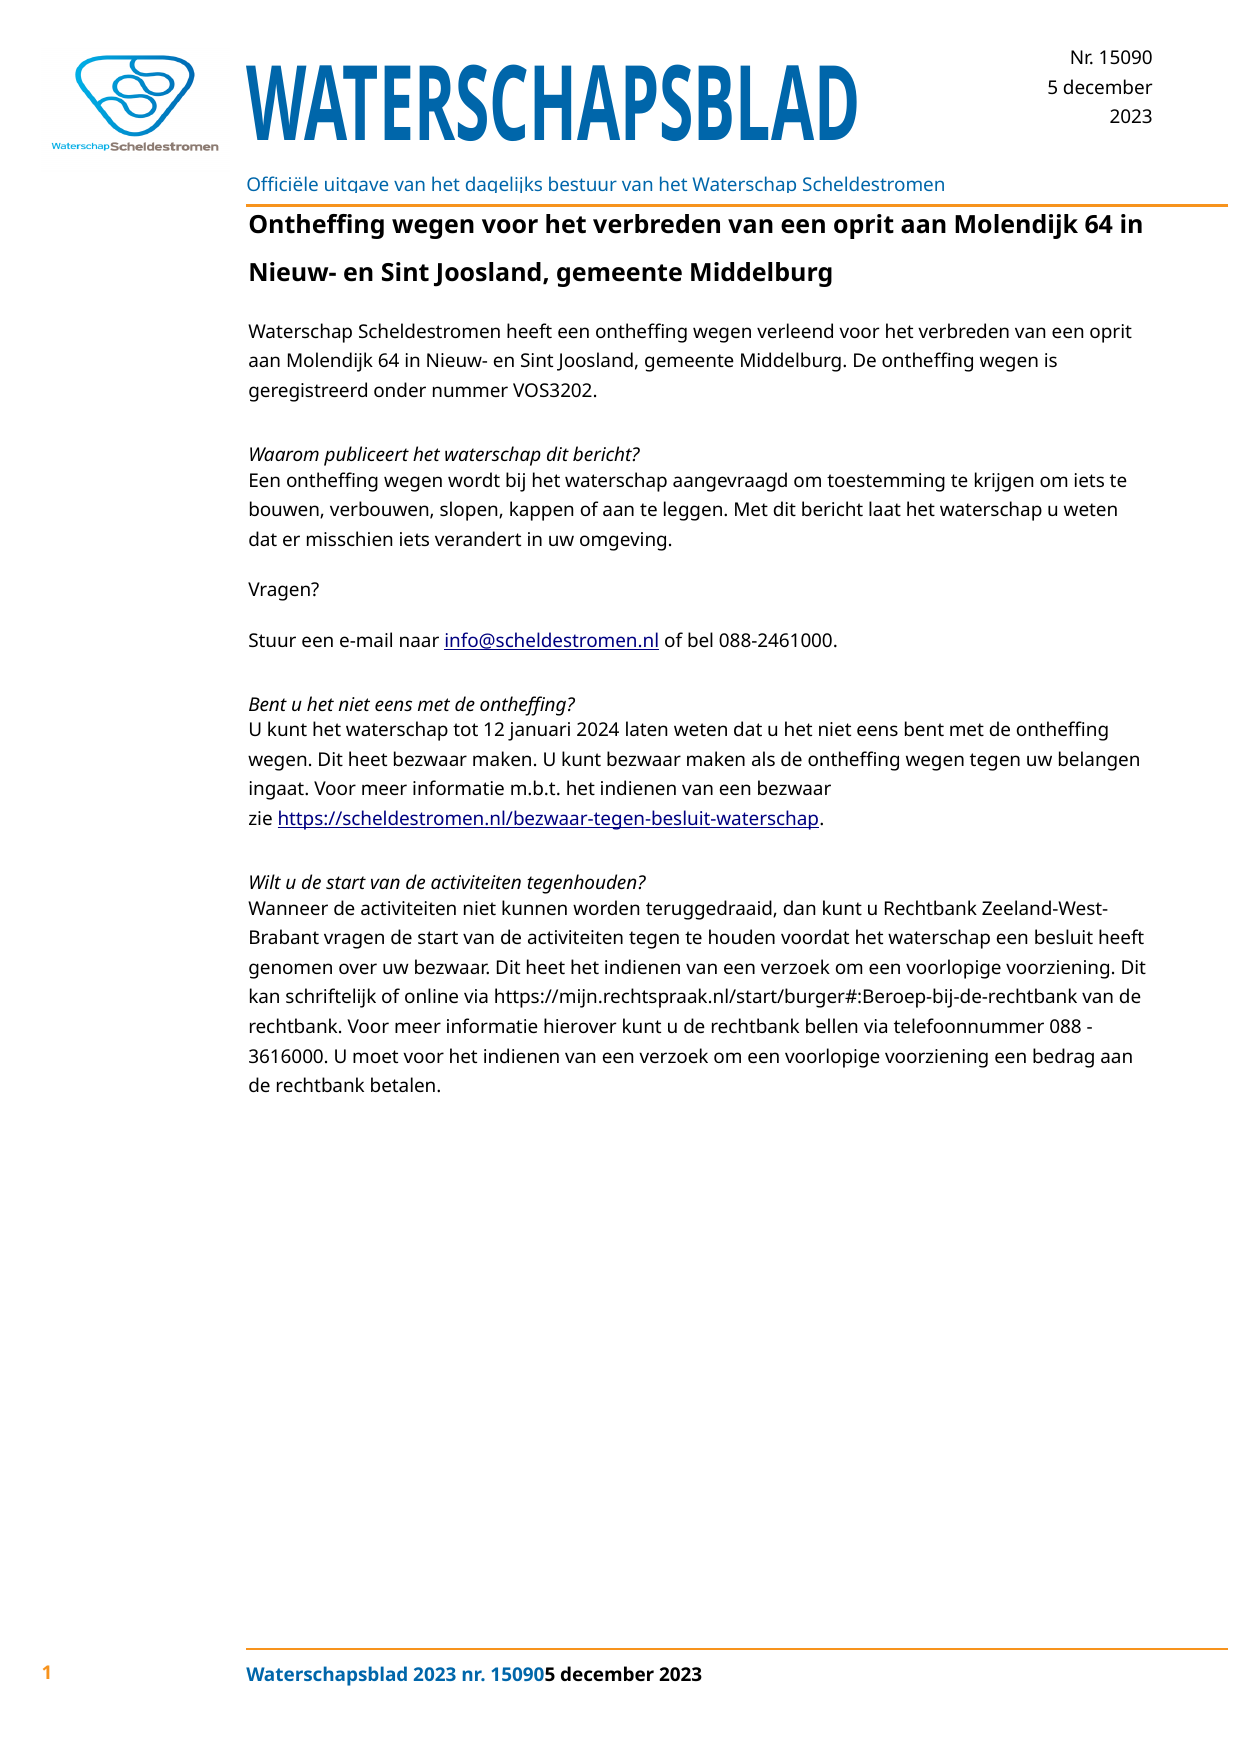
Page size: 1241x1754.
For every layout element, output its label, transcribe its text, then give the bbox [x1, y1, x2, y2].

text Een ontheffing wegen wordt bij het waterschap aangevraagd om toestemming te krijgen om iets te bouwen, verbouwen, slopen, kappen of aan te leggen. Met dit bericht laat het waterschap u weten dat er misschien iets verandert in uw omgeving. [248, 467, 1152, 552]
text Waterschap Scheldestromen heeft een ontheffing wegen verleend voor het verbreden van een oprit aan Molendijk 64 in Nieuw- en Sint Joosland, gemeente Middelburg. De ontheffing wegen is geregistreerd onder nummer VOS3202. [248, 318, 1152, 403]
text Waarom publiceert het waterschap dit bericht? [248, 441, 1152, 467]
text Vragen? [248, 576, 1152, 602]
text Stuur een e-mail naar info@scheldestromen.nl of bel 088-2461000. [248, 627, 1152, 652]
text Wilt u de start van de activiteiten tegenhouden? [248, 869, 1152, 895]
text Ontheffing wegen voor het verbreden van een oprit aan Molendijk 64 in Nieuw- en Sint Joosland, gemeente Middelburg [248, 207, 1152, 288]
text Bent u het niet eens met de ontheffing? [248, 691, 1152, 716]
text Wanneer de activiteiten niet kunnen worden teruggedraaid, dan kunt u Rechtbank Zeeland-West-Brabant vragen de start van de activiteiten tegen te houden voordat het waterschap een besluit heeft genomen over uw bezwaar. Dit heet het indienen van een verzoek om een voorlopige voorziening. Dit kan schriftelijk of online via https://mijn.rechtspraak.nl/start/burger#:Beroep-bij-de-rechtbank van de rechtbank. Voor meer informatie hierover kunt u de rechtbank bellen via telefoonnummer 088 - 3616000. U moet voor het indienen van een verzoek om een voorlopige voorziening een bedrag aan de rechtbank betalen. [248, 895, 1152, 1098]
text U kunt het waterschap tot 12 januari 2024 laten weten dat u het niet eens bent met de ontheffing wegen. Dit heet bezwaar maken. U kunt bezwaar maken als de ontheffing wegen tegen uw belangen ingaat. Voor meer informatie m.b.t. het indienen van een bezwaar zie https://scheldestromen.nl/bezwaar-tegen-besluit-waterschap. [248, 716, 1152, 831]
picture [41, 47, 231, 172]
